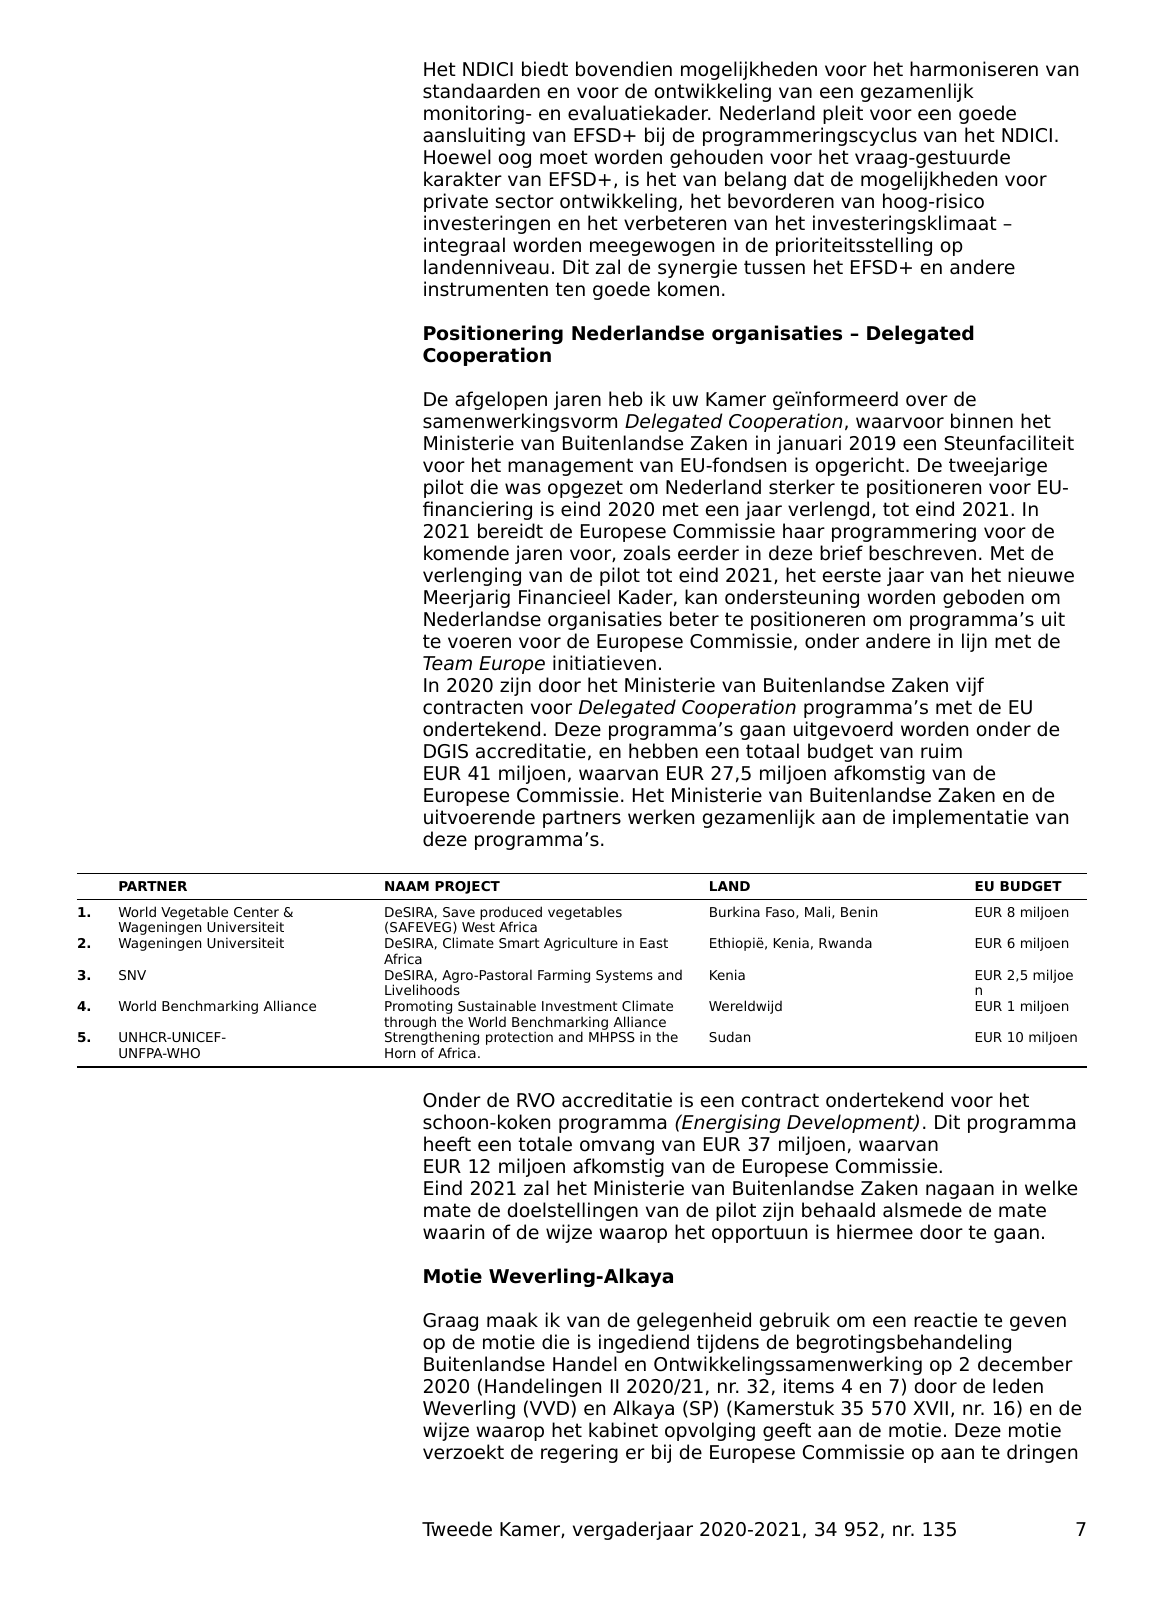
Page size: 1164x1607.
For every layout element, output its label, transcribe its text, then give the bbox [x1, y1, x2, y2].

text In 2020 zijn door het Ministerie van Buitenlandse Zaken vijf contracten voor Delegated Cooperation programma’s met de EU ondertekend. Deze programma’s gaan uitgevoerd worden onder de DGIS accreditatie, en hebben een totaal budget van ruim EUR 41 miljoen, waarvan EUR 27,5 miljoen afkomstig van de Europese Commissie. Het Ministerie van Buitenlandse Zaken en de uitvoerende partners werken gezamenlijk aan de implementatie van deze programma’s. [422, 675, 1087, 851]
subtitle Motie Weverling-Alkaya [422, 1266, 1087, 1288]
table_cell World Benchmarking Alliance [112, 999, 378, 1030]
table_cell EUR 8 miljoen [969, 900, 1087, 936]
table_cell EUR 2,5 miljoen [969, 968, 1087, 999]
table_cell SNV [112, 968, 378, 999]
table_cell Wereldwijd [703, 999, 968, 1030]
table_cell UNHCR-UNICEF- UNFPA-WHO [112, 1030, 378, 1066]
text De afgelopen jaren heb ik uw Kamer geïnformeerd over de samenwerkingsvorm Delegated Cooperation, waarvoor binnen het Ministerie van Buitenlandse Zaken in januari 2019 een Steunfaciliteit voor het management van EU-fondsen is opgericht. De tweejarige pilot die was opgezet om Nederland sterker te positioneren voor EU-financiering is eind 2020 met een jaar verlengd, tot eind 2021. In 2021 bereidt de Europese Commissie haar programmering voor de komende jaren voor, zoals eerder in deze brief beschreven. Met de verlenging van de pilot tot eind 2021, het eerste jaar van het nieuwe Meerjarig Financieel Kader, kan ondersteuning worden geboden om Nederlandse organisaties beter te positioneren om programma’s uit te voeren voor de Europese Commissie, onder andere in lijn met de Team Europe initiatieven. [422, 389, 1087, 675]
table_cell DeSIRA, Agro-Pastoral Farming Systems and Livelihoods [378, 968, 703, 999]
table_header LAND [703, 874, 968, 899]
table_cell DeSIRA, Climate Smart Agriculture in East Africa [378, 936, 703, 967]
table_cell 3. [77, 968, 112, 999]
table_cell Strengthening protection and MHPSS in the Horn of Africa. [378, 1030, 703, 1066]
table_cell Burkina Faso, Mali, Benin [703, 900, 968, 936]
table_cell DeSIRA, Save produced vegetables (SAFEVEG) West Africa [378, 900, 703, 936]
table_cell Ethiopië, Kenia, Rwanda [703, 936, 968, 967]
table_cell EUR 1 miljoen [969, 999, 1087, 1030]
text Eind 2021 zal het Ministerie van Buitenlandse Zaken nagaan in welke mate de doelstellingen van de pilot zijn behaald alsmede de mate waarin of de wijze waarop het opportuun is hiermee door te gaan. [422, 1178, 1087, 1243]
table_cell EUR 6 miljoen [969, 936, 1087, 967]
text Het NDICI biedt bovendien mogelijkheden voor het harmoniseren van standaarden en voor de ontwikkeling van een gezamenlijk monitoring- en evaluatiekader. Nederland pleit voor een goede aansluiting van EFSD+ bij de programmeringscyclus van het NDICI. Hoewel oog moet worden gehouden voor het vraag-gestuurde karakter van EFSD+, is het van belang dat de mogelijkheden voor private sector ontwikkeling, het bevorderen van hoog-risico investeringen en het verbeteren van het investeringsklimaat – integraal worden meegewogen in de prioriteitsstelling op landenniveau. Dit zal de synergie tussen het EFSD+ en andere instrumenten ten goede komen. [422, 59, 1087, 301]
table_cell 4. [77, 999, 112, 1030]
text Onder de RVO accreditatie is een contract ondertekend voor het schoon-koken programma (Energising Development). Dit programma heeft een totale omvang van EUR 37 miljoen, waarvan EUR 12 miljoen afkomstig van de Europese Commissie. [422, 1090, 1087, 1178]
table_cell World Vegetable Center & Wageningen Universiteit [112, 900, 378, 936]
text Graag maak ik van de gelegenheid gebruik om een reactie te geven op de motie die is ingediend tijdens de begrotingsbehandeling Buitenlandse Handel en Ontwikkelingssamenwerking op 2 december 2020 (Handelingen II 2020/21, nr. 32, items 4 en 7) door de leden Weverling (VVD) en Alkaya (SP) (Kamerstuk 35 570 XVII, nr. 16) en de wijze waarop het kabinet opvolging geeft aan de motie. Deze motie verzoekt de regering er bij de Europese Commissie op aan te dringen [422, 1310, 1087, 1464]
table_cell 5. [77, 1030, 112, 1066]
table_header NAAM PROJECT [378, 874, 703, 899]
table_header [77, 874, 112, 899]
table_cell 1. [77, 900, 112, 936]
table_cell Kenia [703, 968, 968, 999]
table_cell Wageningen Universiteit [112, 936, 378, 967]
table_header PARTNER [112, 874, 378, 899]
table_cell Sudan [703, 1030, 968, 1066]
table_cell Promoting Sustainable Investment Climate through the World Benchmarking Alliance [378, 999, 703, 1030]
table_header EU BUDGET [969, 874, 1087, 899]
table_cell 2. [77, 936, 112, 967]
table_cell EUR 10 miljoen [969, 1030, 1087, 1066]
subtitle Positionering Nederlandse organisaties – Delegated Cooperation [422, 323, 1087, 367]
